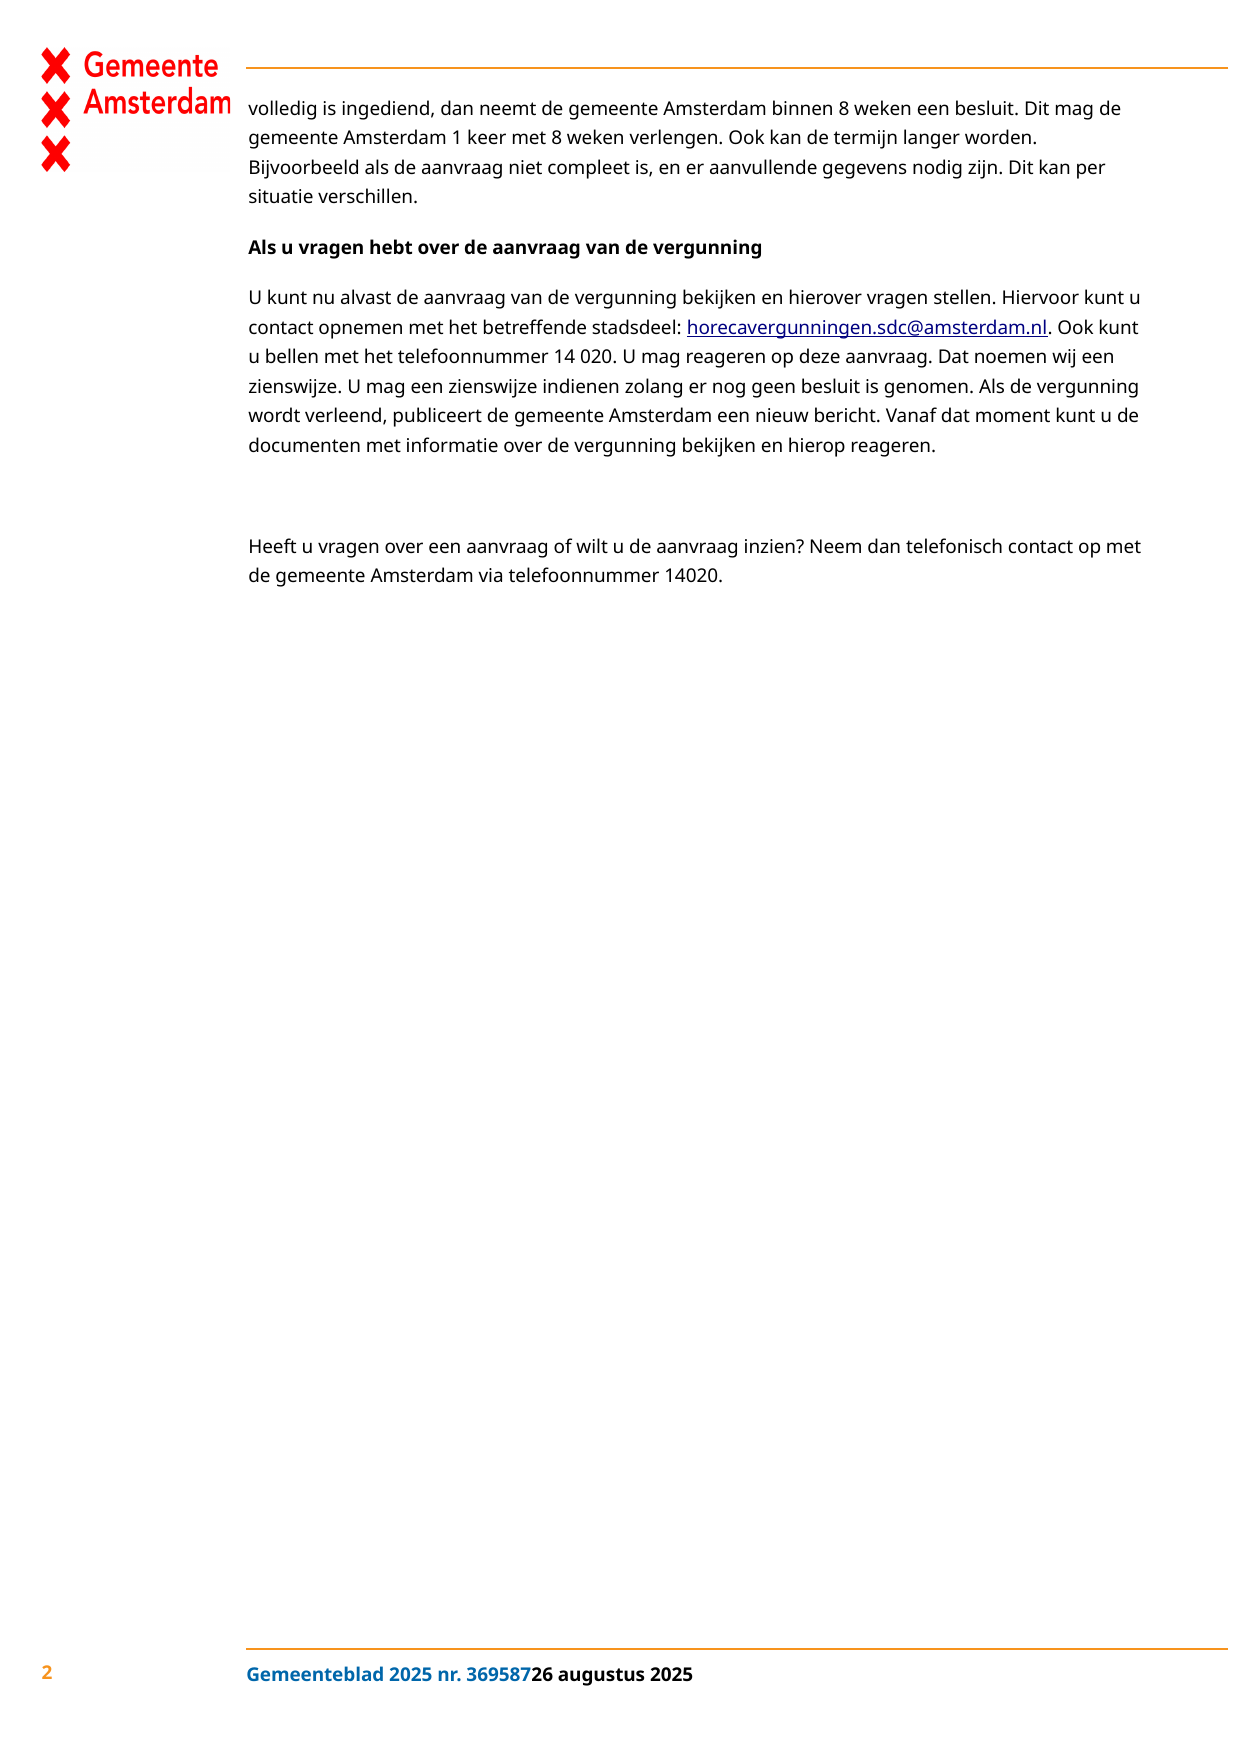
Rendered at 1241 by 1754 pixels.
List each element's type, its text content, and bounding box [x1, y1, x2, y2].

picture [41, 47, 231, 172]
text Als u vragen hebt over de aanvraag van de vergunning [248, 234, 1152, 260]
text volledig is ingediend, dan neemt de gemeente Amsterdam binnen 8 weken een besluit. Dit mag de gemeente Amsterdam 1 keer met 8 weken verlengen. Ook kan de termijn langer worden. Bijvoorbeeld als de aanvraag niet compleet is, en er aanvullende gegevens nodig zijn. Dit kan per situatie verschillen. [248, 95, 1152, 209]
text Heeft u vragen over een aanvraag of wilt u de aanvraag inzien? Neem dan telefonisch contact op met de gemeente Amsterdam via telefoonnummer 14020. [248, 533, 1152, 588]
text U kunt nu alvast de aanvraag van de vergunning bekijken en hierover vragen stellen. Hiervoor kunt u contact opnemen met het betreffende stadsdeel: horecavergunningen.sdc@amsterdam.nl. Ook kunt u bellen met het telefoonnummer 14 020. U mag reageren op deze aanvraag. Dat noemen wij een zienswijze. U mag een zienswijze indienen zolang er nog geen besluit is genomen. Als de vergunning wordt verleend, publiceert de gemeente Amsterdam een nieuw bericht. Vanaf dat moment kunt u de documenten met informatie over de vergunning bekijken en hierop reageren. [248, 284, 1152, 458]
